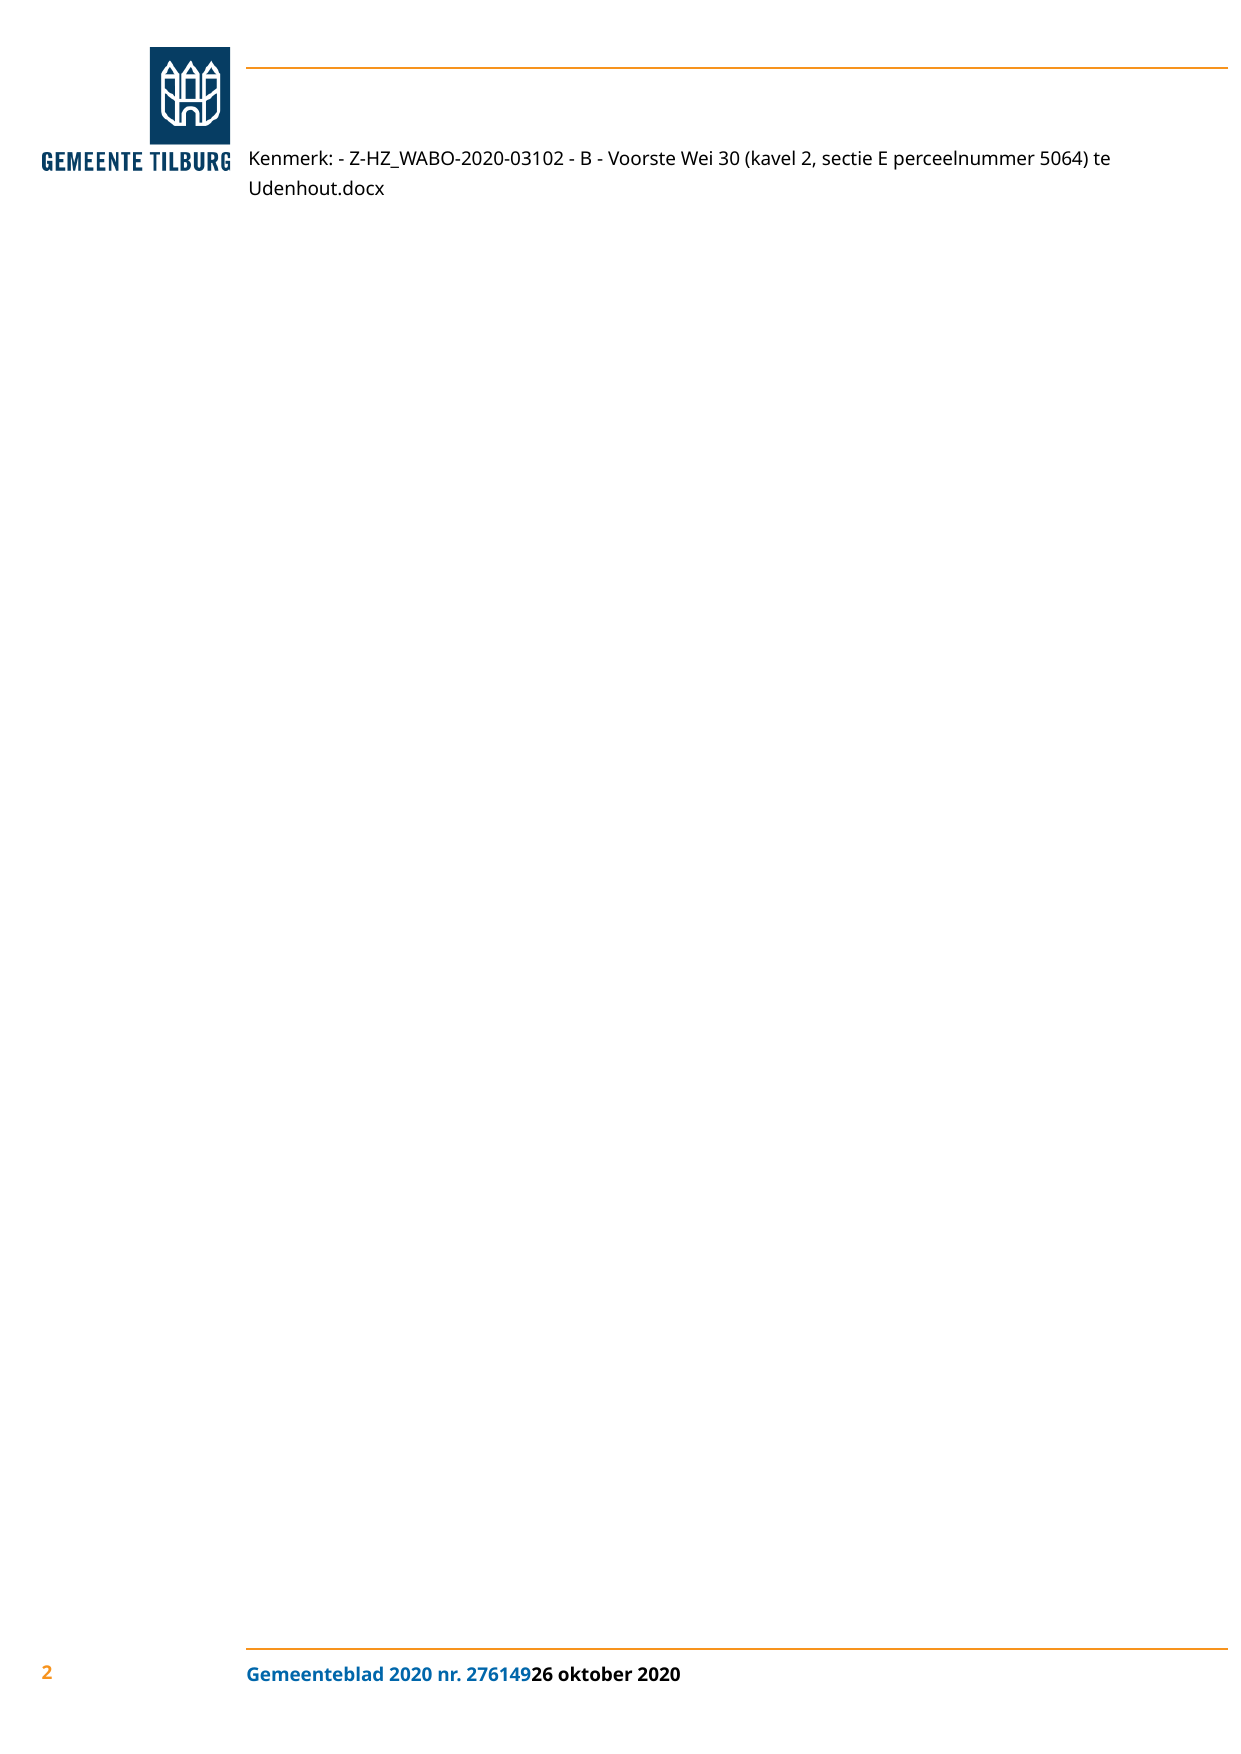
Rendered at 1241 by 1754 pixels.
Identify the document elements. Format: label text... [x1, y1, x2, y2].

picture [41, 47, 231, 172]
text Kenmerk: - Z-HZ_WABO-2020-03102 - B - Voorste Wei 30 (kavel 2, sectie E perceelnummer 5064) te Udenhout.docx [248, 145, 1152, 201]
